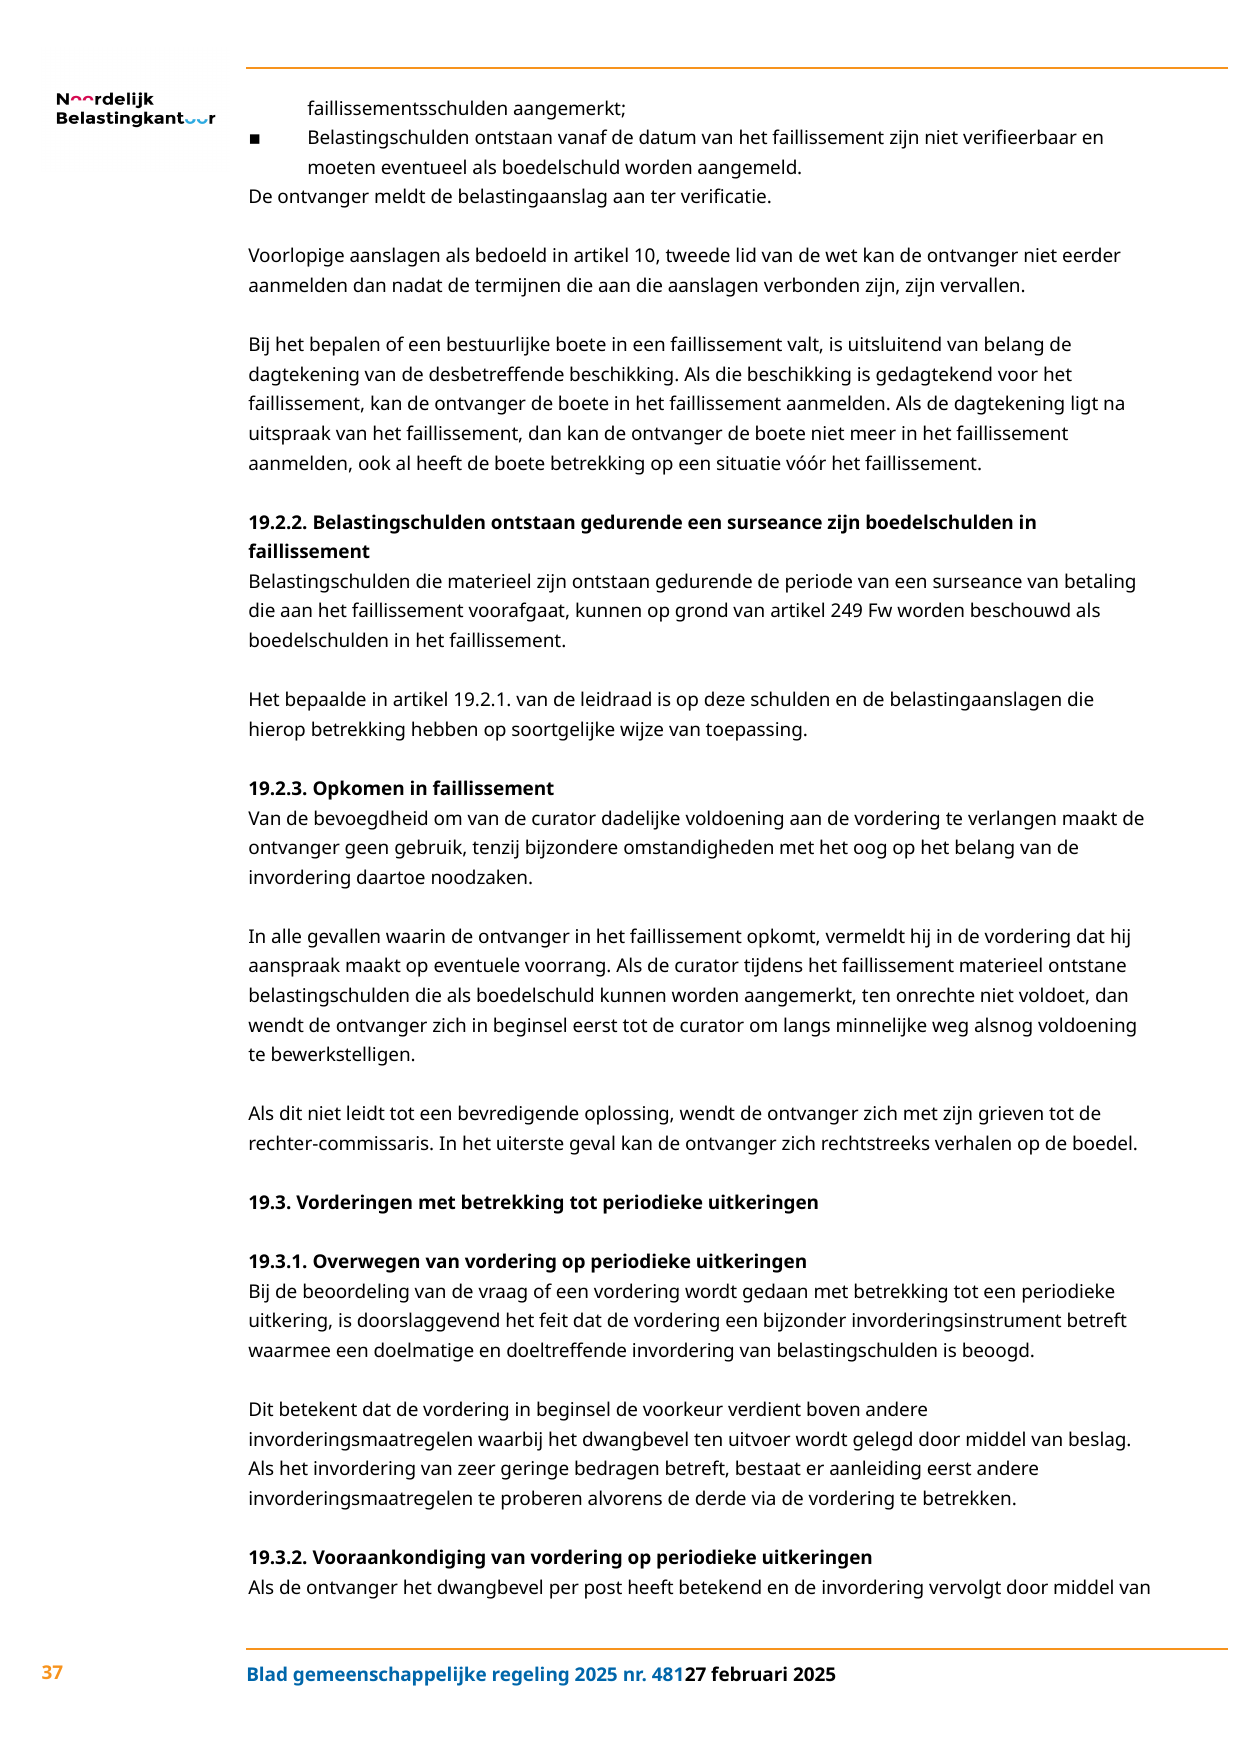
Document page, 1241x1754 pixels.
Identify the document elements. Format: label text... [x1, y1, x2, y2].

text Dit betekent dat de vordering in beginsel de voorkeur verdient boven andere invorderingsmaatregelen waarbij het dwangbevel ten uitvoer wordt gelegd door middel van beslag. Als het invordering van zeer geringe bedragen betreft, bestaat er aanleiding eerst andere invorderingsmaatregelen te proberen alvorens de derde via de vordering te betrekken. [248, 1396, 1152, 1511]
text Het bepaalde in artikel 19.2.1. van de leidraad is op deze schulden en de belastingaanslagen die hierop betrekking hebben op soortgelijke wijze van toepassing. [248, 686, 1152, 742]
text De ontvanger meldt de belastingaanslag aan ter verificatie. [248, 183, 1152, 209]
text Voorlopige aanslagen als bedoeld in artikel 10, tweede lid van de wet kan de ontvanger niet eerder aanmelden dan nadat de termijnen die aan die aanslagen verbonden zijn, zijn vervallen. [248, 243, 1152, 298]
list Belastingschulden ontstaan vanaf de datum van het faillissement zijn niet verifieerbaar en moeten eventueel als boedelschuld worden aangemeld. [248, 124, 1152, 180]
text 19.3.2. Vooraankondiging van vordering op periodieke uitkeringen [248, 1544, 1152, 1570]
text 19.3. Vorderingen met betrekking tot periodieke uitkeringen [248, 1189, 1152, 1215]
picture [41, 47, 231, 172]
text Als dit niet leidt tot een bevredigende oplossing, wendt de ontvanger zich met zijn grieven tot de rechter-commissaris. In het uiterste geval kan de ontvanger zich rechtstreeks verhalen op de boedel. [248, 1101, 1152, 1156]
text Bij het bepalen of een bestuurlijke boete in een faillissement valt, is uitsluitend van belang de dagtekening van de desbetreffende beschikking. Als die beschikking is gedagtekend voor het faillissement, kan de ontvanger de boete in het faillissement aanmelden. Als de dagtekening ligt na uitspraak van het faillissement, dan kan de ontvanger de boete niet meer in het faillissement aanmelden, ook al heeft de boete betrekking op een situatie vóór het faillissement. [248, 331, 1152, 476]
text 19.2.3. Opkomen in faillissement [248, 775, 1152, 801]
text Als de ontvanger het dwangbevel per post heeft betekend en de invordering vervolgt door middel van [248, 1574, 1152, 1600]
text 19.3.1. Overwegen van vordering op periodieke uitkeringen [248, 1248, 1152, 1274]
text Belastingschulden die materieel zijn ontstaan gedurende de periode van een surseance van betaling die aan het faillissement voorafgaat, kunnen op grond van artikel 249 Fw worden beschouwd als boedelschulden in het faillissement. [248, 568, 1152, 653]
list faillissementsschulden aangemerkt; [248, 95, 1152, 121]
text Bij de beoordeling van de vraag of een vordering wordt gedaan met betrekking tot een periodieke uitkering, is doorslaggevend het feit dat de vordering een bijzonder invorderingsinstrument betreft waarmee een doelmatige en doeltreffende invordering van belastingschulden is beoogd. [248, 1278, 1152, 1363]
text 19.2.2. Belastingschulden ontstaan gedurende een surseance zijn boedelschulden in faillissement [248, 509, 1152, 564]
text Van de bevoegdheid om van de curator dadelijke voldoening aan de vordering te verlangen maakt de ontvanger geen gebruik, tenzij bijzondere omstandigheden met het oog op het belang van de invordering daartoe noodzaken. [248, 805, 1152, 890]
text In alle gevallen waarin de ontvanger in het faillissement opkomt, vermeldt hij in de vordering dat hij aanspraak maakt op eventuele voorrang. Als de curator tijdens het faillissement materieel ontstane belastingschulden die als boedelschuld kunnen worden aangemerkt, ten onrechte niet voldoet, dan wendt de ontvanger zich in beginsel eerst tot de curator om langs minnelijke weg alsnog voldoening te bewerkstelligen. [248, 923, 1152, 1067]
